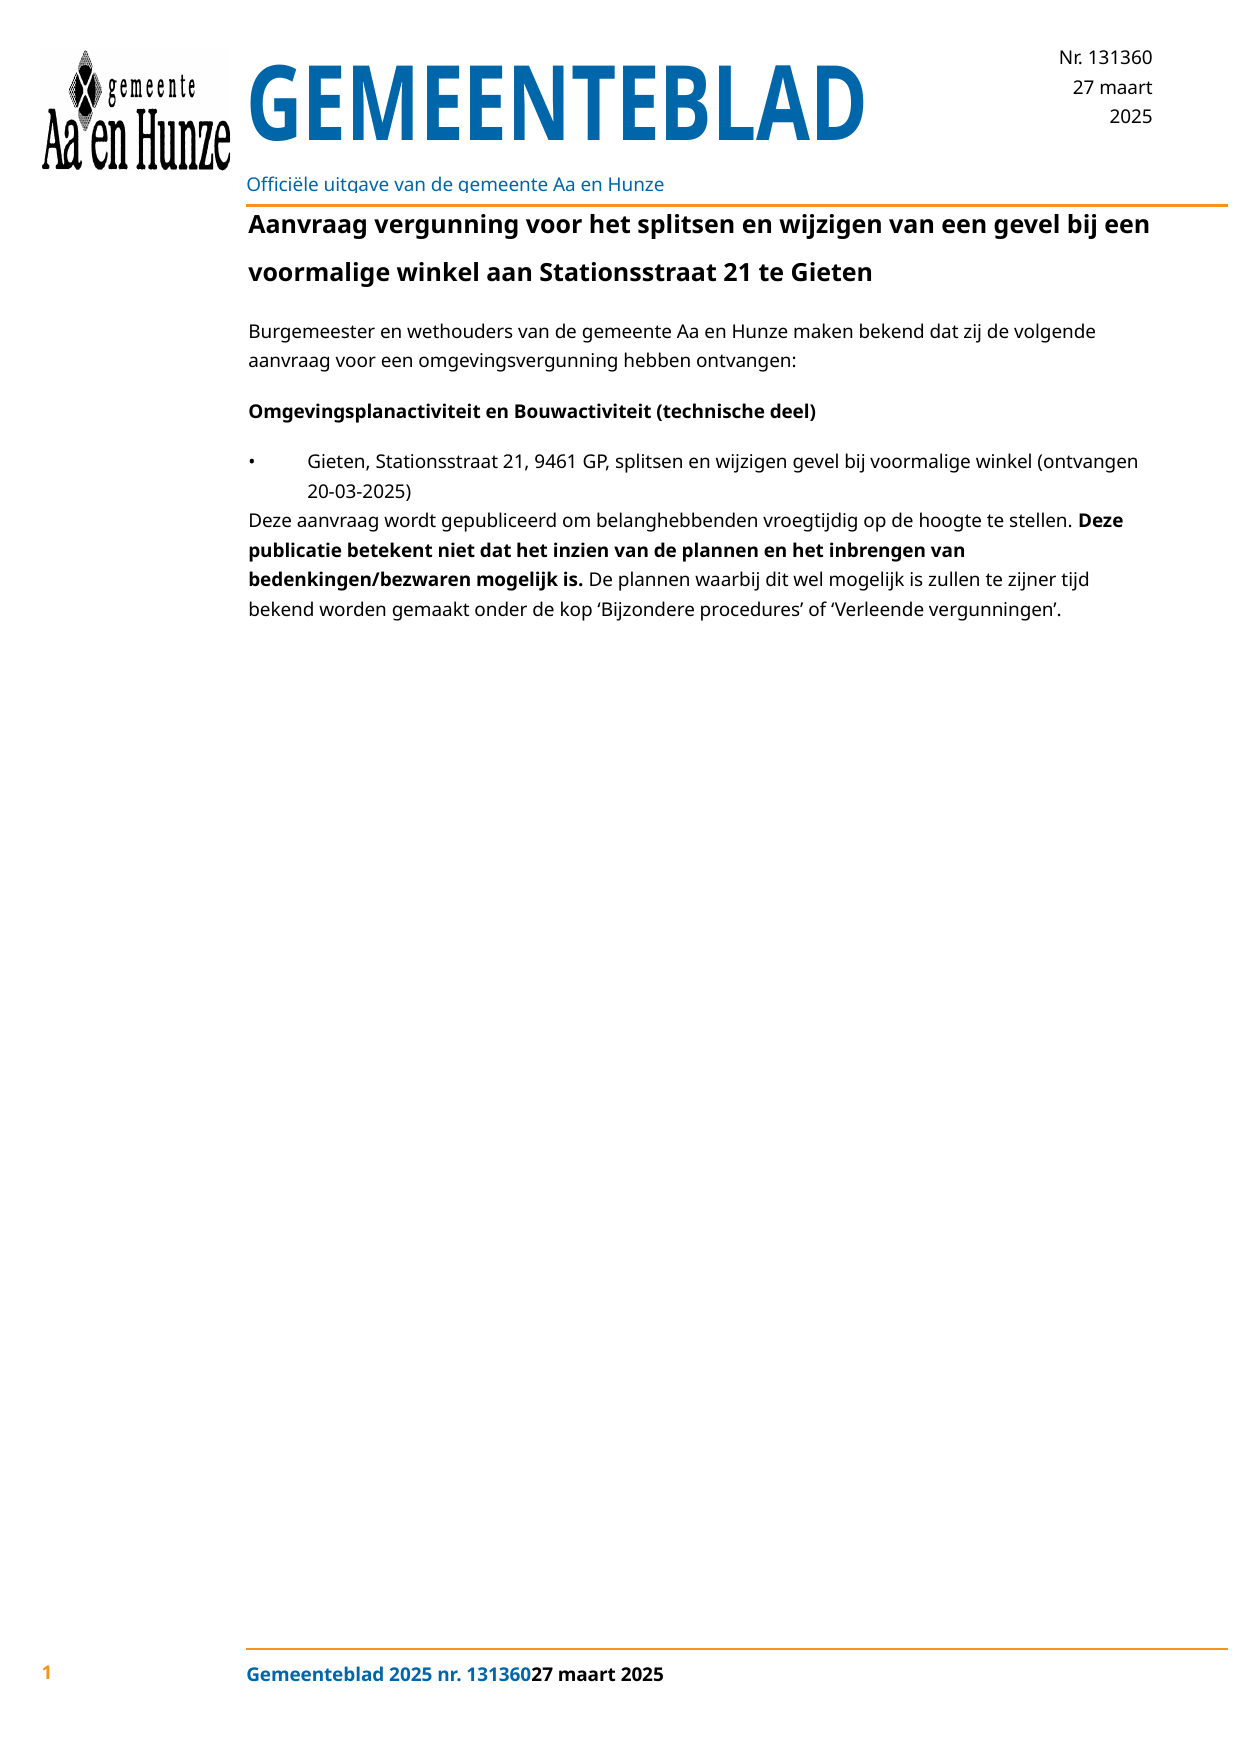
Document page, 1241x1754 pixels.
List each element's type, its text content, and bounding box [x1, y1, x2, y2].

text Deze aanvraag wordt gepubliceerd om belanghebbenden vroegtijdig op de hoogte te stellen. Deze publicatie betekent niet dat het inzien van de plannen en het inbrengen van bedenkingen/bezwaren mogelijk is. De plannen waarbij dit wel mogelijk is zullen te zijner tijd bekend worden gemaakt onder de kop ‘Bijzondere procedures’ of ‘Verleende vergunningen’. [248, 507, 1152, 622]
text Aanvraag vergunning voor het splitsen en wijzigen van een gevel bij een voormalige winkel aan Stationsstraat 21 te Gieten [248, 207, 1152, 288]
text Burgemeester en wethouders van de gemeente Aa en Hunze maken bekend dat zij de volgende aanvraag voor een omgevingsvergunning hebben ontvangen: [248, 318, 1152, 373]
picture [41, 47, 231, 172]
list Gieten, Stationsstraat 21, 9461 GP, splitsen en wijzigen gevel bij voormalige winkel (ontvangen 20-03-2025) [248, 448, 1152, 504]
text Omgevingsplanactiviteit en Bouwactiviteit (technische deel) [248, 398, 1152, 424]
